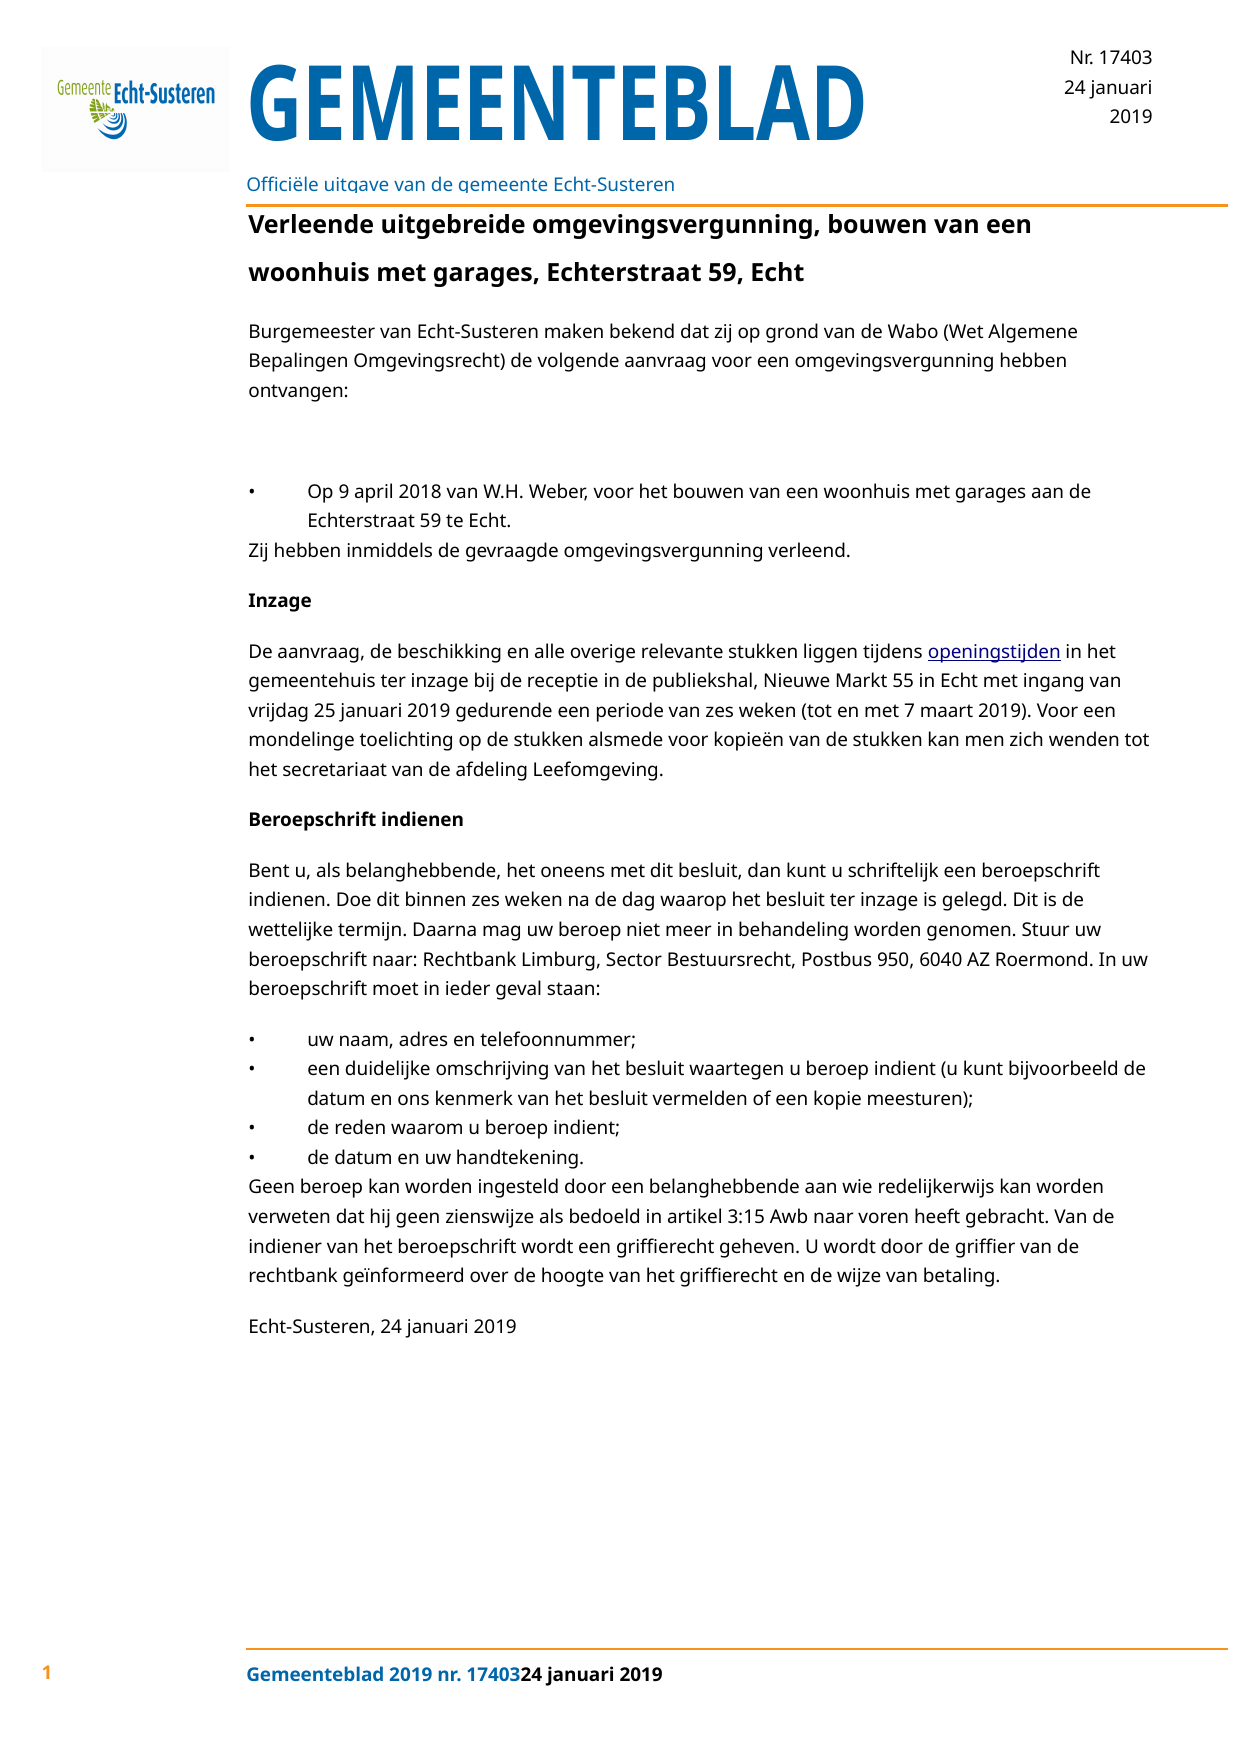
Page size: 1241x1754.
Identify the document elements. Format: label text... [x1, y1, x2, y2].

text De aanvraag, de beschikking en alle overige relevante stukken liggen tijdens openingstijden in het gemeentehuis ter inzage bij de receptie in de publiekshal, Nieuwe Markt 55 in Echt met ingang van vrijdag 25 januari 2019 gedurende een periode van zes weken (tot en met 7 maart 2019). Voor een mondelinge toelichting op de stukken alsmede voor kopieën van de stukken kan men zich wenden tot het secretariaat van de afdeling Leefomgeving. [248, 638, 1152, 782]
text Burgemeester van Echt-Susteren maken bekend dat zij op grond van de Wabo (Wet Algemene Bepalingen Omgevingsrecht) de volgende aanvraag voor een omgevingsvergunning hebben ontvangen: [248, 318, 1152, 403]
text Inzage [248, 587, 1152, 613]
list de reden waarom u beroep indient; [248, 1114, 1152, 1140]
text Zij hebben inmiddels de gevraagde omgevingsvergunning verleend. [248, 537, 1152, 563]
text Geen beroep kan worden ingesteld door een belanghebbende aan wie redelijkerwijs kan worden verweten dat hij geen zienswijze als bedoeld in artikel 3:15 Awb naar voren heeft gebracht. Van de indiener van het beroepschrift wordt een griffierecht geheven. U wordt door de griffier van de rechtbank geïnformeerd over de hoogte van het griffierecht en de wijze van betaling. [248, 1174, 1152, 1288]
list Op 9 april 2018 van W.H. Weber, voor het bouwen van een woonhuis met garages aan de Echterstraat 59 te Echt. [248, 478, 1152, 533]
list de datum en uw handtekening. [248, 1144, 1152, 1170]
text Bent u, als belanghebbende, het oneens met dit besluit, dan kunt u schriftelijk een beroepschrift indienen. Doe dit binnen zes weken na de dag waarop het besluit ter inzage is gelegd. Dit is de wettelijke termijn. Daarna mag uw beroep niet meer in behandeling worden genomen. Stuur uw beroepschrift naar: Rechtbank Limburg, Sector Bestuursrecht, Postbus 950, 6040 AZ Roermond. In uw beroepschrift moet in ieder geval staan: [248, 857, 1152, 1001]
list een duidelijke omschrijving van het besluit waartegen u beroep indient (u kunt bijvoorbeeld de datum en ons kenmerk van het besluit vermelden of een kopie meesturen); [248, 1055, 1152, 1111]
list uw naam, adres en telefoonnummer; [248, 1026, 1152, 1052]
text Beroepschrift indienen [248, 807, 1152, 832]
text Echt-Susteren, 24 januari 2019 [248, 1313, 1152, 1339]
picture [41, 47, 231, 172]
text Verleende uitgebreide omgevingsvergunning, bouwen van een woonhuis met garages, Echterstraat 59, Echt [248, 207, 1152, 288]
